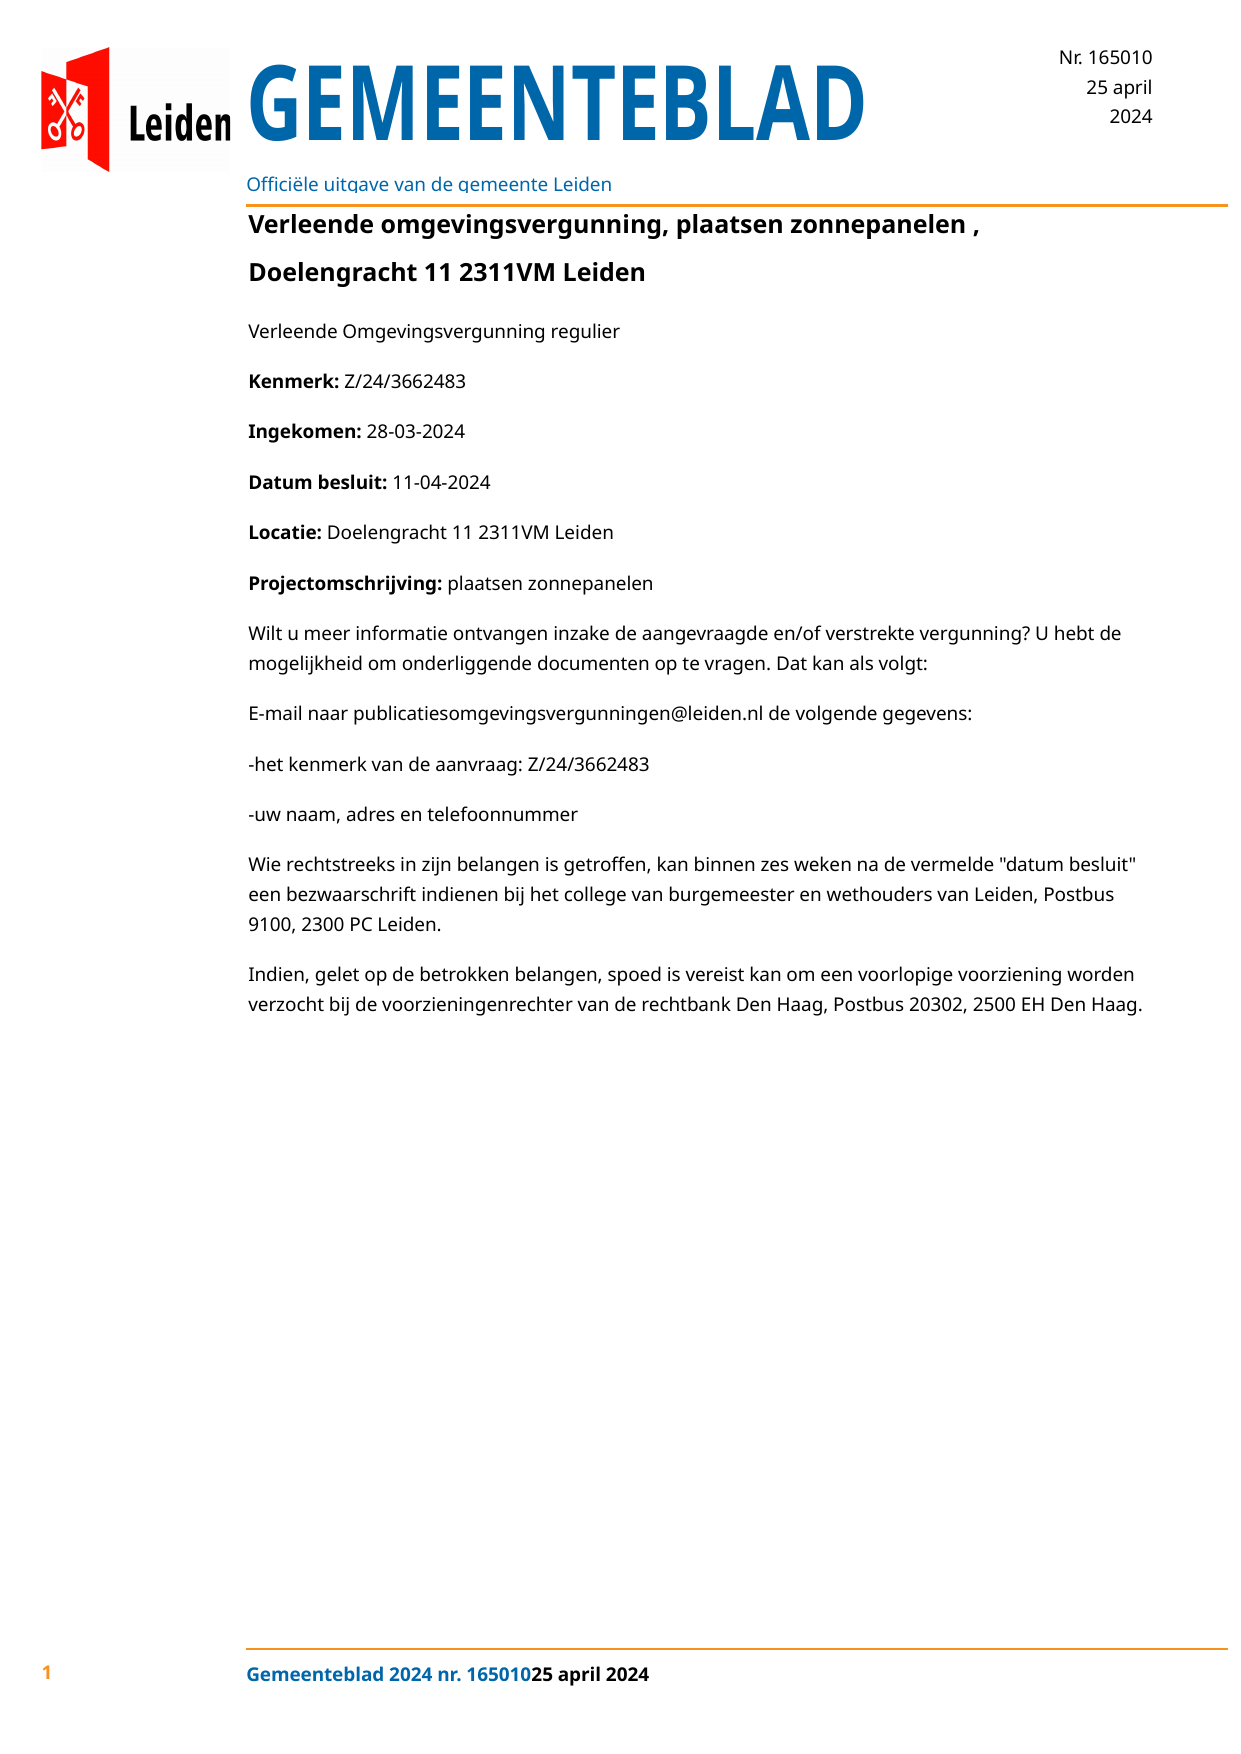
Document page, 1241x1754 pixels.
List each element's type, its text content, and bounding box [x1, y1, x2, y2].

text Verleende Omgevingsvergunning regulier [248, 318, 1152, 344]
text Indien, gelet op de betrokken belangen, spoed is vereist kan om een voorlopige voorziening worden verzocht bij de voorzieningenrechter van de rechtbank Den Haag, Postbus 20302, 2500 EH Den Haag. [248, 961, 1152, 1017]
text E-mail naar publicatiesomgevingsvergunningen@leiden.nl de volgende gegevens: [248, 700, 1152, 726]
text Ingekomen: 28-03-2024 [248, 419, 1152, 444]
text -uw naam, adres en telefoonnummer [248, 801, 1152, 827]
text -het kenmerk van de aanvraag: Z/24/3662483 [248, 751, 1152, 777]
text Wie rechtstreeks in zijn belangen is getroffen, kan binnen zes weken na de vermelde "datum besluit" een bezwaarschrift indienen bij het college van burgemeester en wethouders van Leiden, Postbus 9100, 2300 PC Leiden. [248, 852, 1152, 937]
picture [41, 47, 231, 172]
text Locatie: Doelengracht 11 2311VM Leiden [248, 519, 1152, 545]
text Projectomschrijving: plaatsen zonnepanelen [248, 570, 1152, 596]
text Kenmerk: Z/24/3662483 [248, 368, 1152, 394]
text Datum besluit: 11-04-2024 [248, 469, 1152, 495]
text Verleende omgevingsvergunning, plaatsen zonnepanelen , Doelengracht 11 2311VM Leiden [248, 207, 1152, 288]
text Wilt u meer informatie ontvangen inzake de aangevraagde en/of verstrekte vergunning? U hebt de mogelijkheid om onderliggende documenten op te vragen. Dat kan als volgt: [248, 620, 1152, 676]
